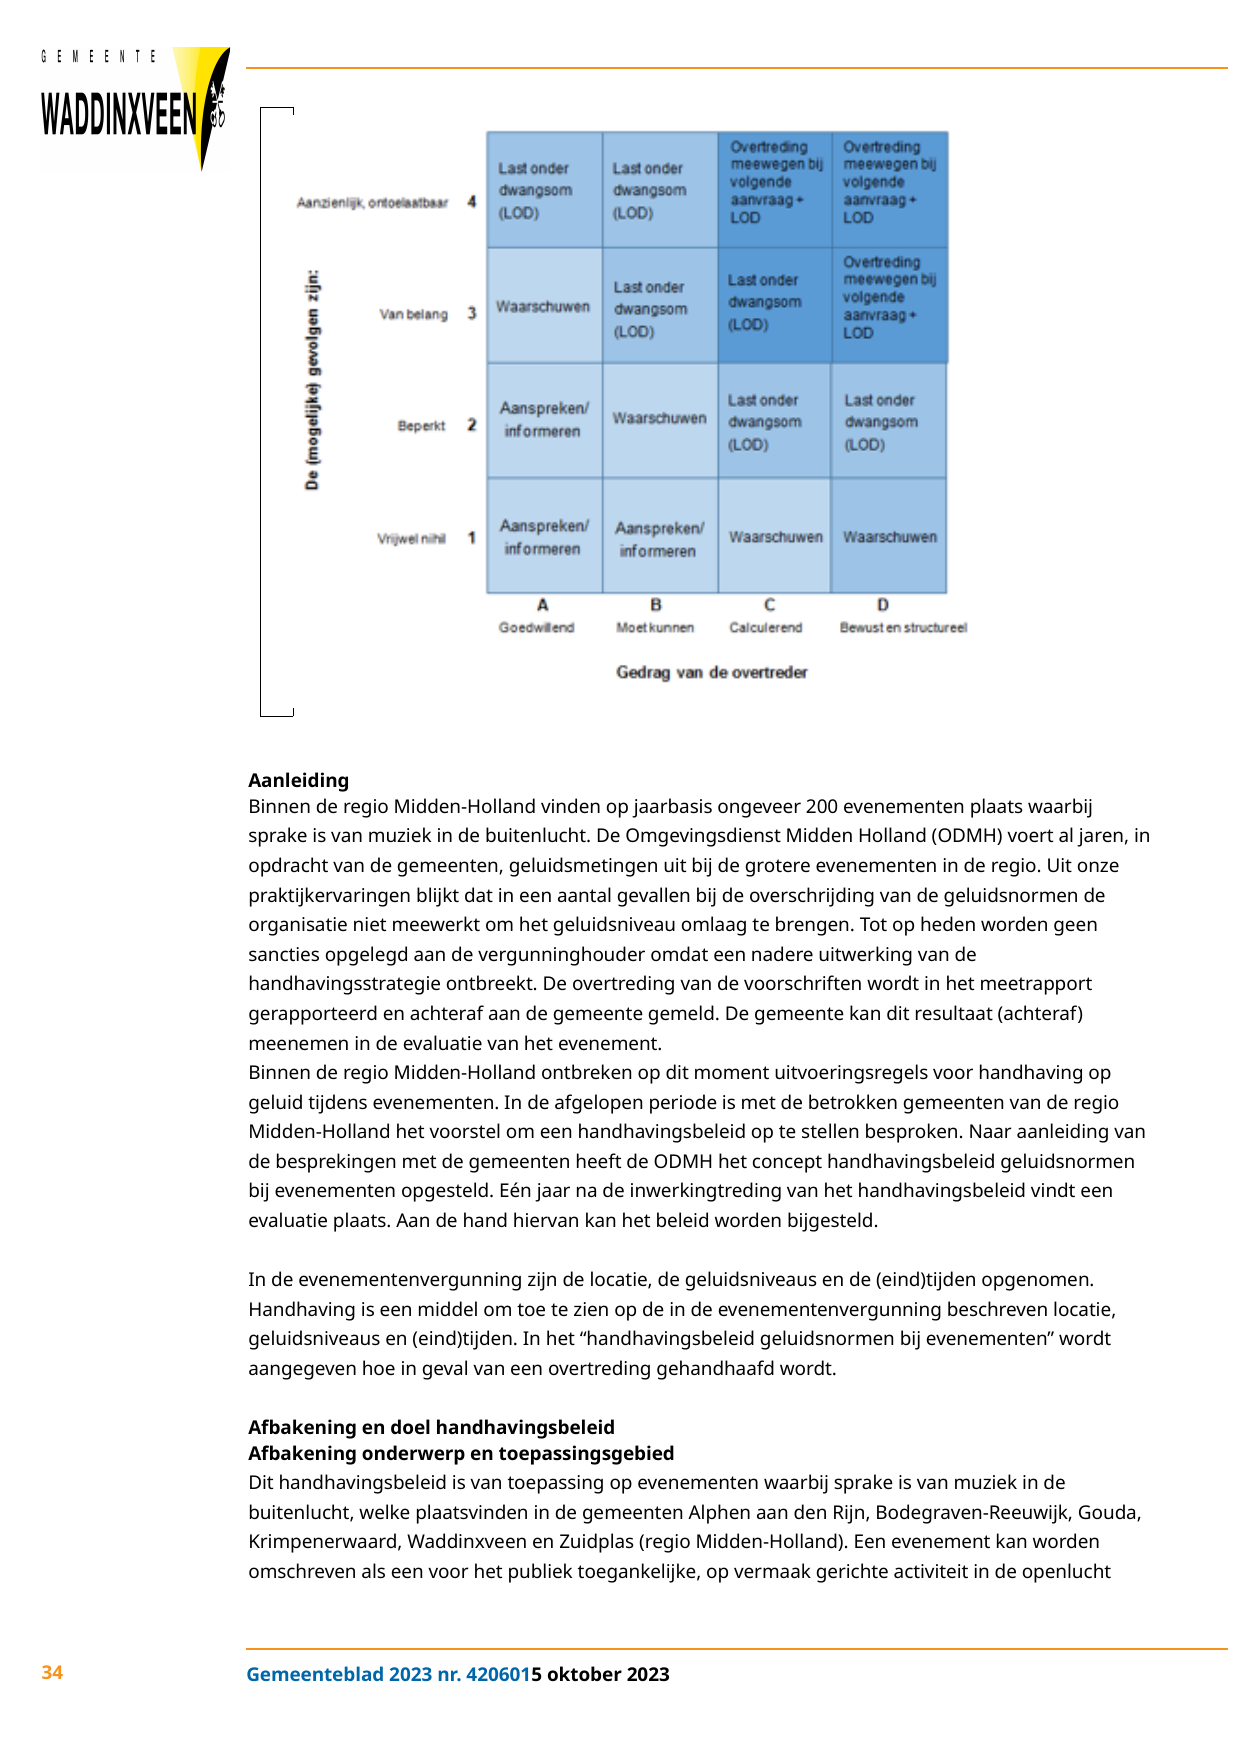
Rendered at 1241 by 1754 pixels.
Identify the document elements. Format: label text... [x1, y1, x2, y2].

picture [41, 47, 231, 172]
text Binnen de regio Midden-Holland vinden op jaarbasis ongeveer 200 evenementen plaats waarbij sprake is van muziek in de buitenlucht. De Omgevingsdienst Midden Holland (ODMH) voert al jaren, in opdracht van de gemeenten, geluidsmetingen uit bij de grotere evenementen in de regio. Uit onze praktijkervaringen blijkt dat in een aantal gevallen bij de overschrijding van de geluidsnormen de organisatie niet meewerkt om het geluidsniveau omlaag te brengen. Tot op heden worden geen sancties opgelegd aan de vergunninghouder omdat een nadere uitwerking van de handhavingsstrategie ontbreekt. De overtreding van de voorschriften wordt in het meetrapport gerapporteerd en achteraf aan de gemeente gemeld. De gemeente kan dit resultaat (achteraf) meenemen in de evaluatie van het evenement. [248, 793, 1152, 1055]
text Dit handhavingsbeleid is van toepassing op evenementen waarbij sprake is van muziek in de buitenlucht, welke plaatsvinden in de gemeenten Alphen aan den Rijn, Bodegraven-Reeuwijk, Gouda, Krimpenerwaard, Waddinxveen en Zuidplas (regio Midden-Holland). Een evenement kan worden omschreven als een voor het publiek toegankelijke, op vermaak gerichte activiteit in de openlucht [248, 1469, 1152, 1584]
text Binnen de regio Midden-Holland ontbreken op dit moment uitvoeringsregels voor handhaving op geluid tijdens evenementen. In de afgelopen periode is met de betrokken gemeenten van de regio Midden-Holland het voorstel om een handhavingsbeleid op te stellen besproken. Naar aanleiding van de besprekingen met de gemeenten heeft de ODMH het concept handhavingsbeleid geluidsnormen bij evenementen opgesteld. Eén jaar na de inwerkingtreding van het handhavingsbeleid vindt een evaluatie plaats. Aan de hand hiervan kan het beleid worden bijgesteld. [248, 1059, 1152, 1233]
text Aanleiding [248, 767, 1152, 793]
picture [268, 115, 1008, 708]
text Afbakening onderwerp en toepassingsgebied [248, 1440, 1152, 1466]
text In de evenementenvergunning zijn de locatie, de geluidsniveaus en de (eind)tijden opgenomen. Handhaving is een middel om toe te zien op de in de evenementenvergunning beschreven locatie, geluidsniveaus en (eind)tijden. In het “handhavingsbeleid geluidsnormen bij evenementen” wordt aangegeven hoe in geval van een overtreding gehandhaafd wordt. [248, 1266, 1152, 1381]
text Afbakening en doel handhavingsbeleid [248, 1414, 1152, 1440]
